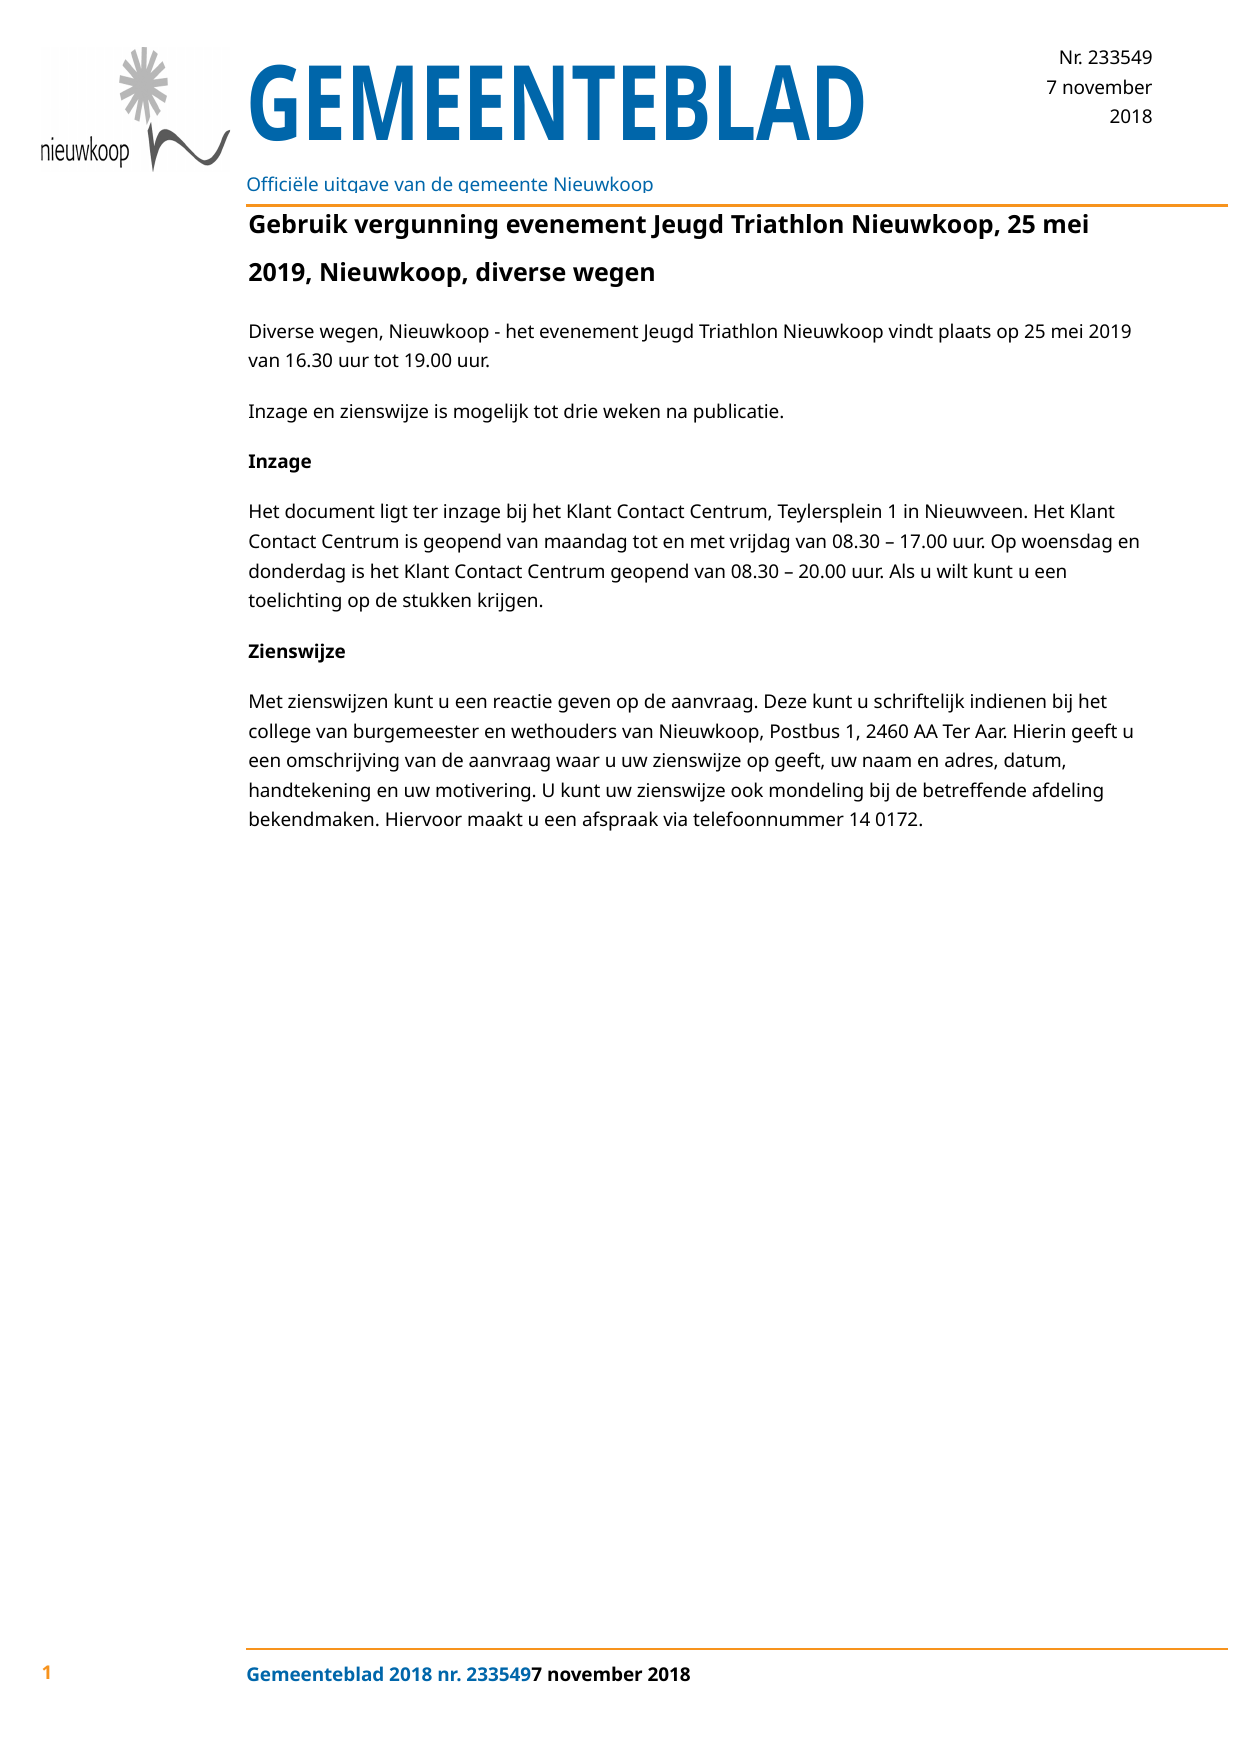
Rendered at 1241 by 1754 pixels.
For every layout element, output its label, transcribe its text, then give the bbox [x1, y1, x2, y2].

text Het document ligt ter inzage bij het Klant Contact Centrum, Teylersplein 1 in Nieuwveen. Het Klant Contact Centrum is geopend van maandag tot en met vrijdag van 08.30 – 17.00 uur. Op woensdag en donderdag is het Klant Contact Centrum geopend van 08.30 – 20.00 uur. Als u wilt kunt u een toelichting op de stukken krijgen. [248, 499, 1152, 613]
text Gebruik vergunning evenement Jeugd Triathlon Nieuwkoop, 25 mei 2019, Nieuwkoop, diverse wegen [248, 207, 1152, 288]
text Diverse wegen, Nieuwkoop - het evenement Jeugd Triathlon Nieuwkoop vindt plaats op 25 mei 2019 van 16.30 uur tot 19.00 uur. [248, 318, 1152, 373]
text Met zienswijzen kunt u een reactie geven op de aanvraag. Deze kunt u schriftelijk indienen bij het college van burgemeester en wethouders van Nieuwkoop, Postbus 1, 2460 AA Ter Aar. Hierin geeft u een omschrijving van de aanvraag waar u uw zienswijze op geeft, uw naam en adres, datum, handtekening en uw motivering. U kunt uw zienswijze ook mondeling bij de betreffende afdeling bekendmaken. Hiervoor maakt u een afspraak via telefoonnummer 14 0172. [248, 688, 1152, 832]
picture [41, 47, 231, 172]
text Inzage [248, 448, 1152, 474]
text Inzage en zienswijze is mogelijk tot drie weken na publicatie. [248, 398, 1152, 424]
text Zienswijze [248, 638, 1152, 664]
